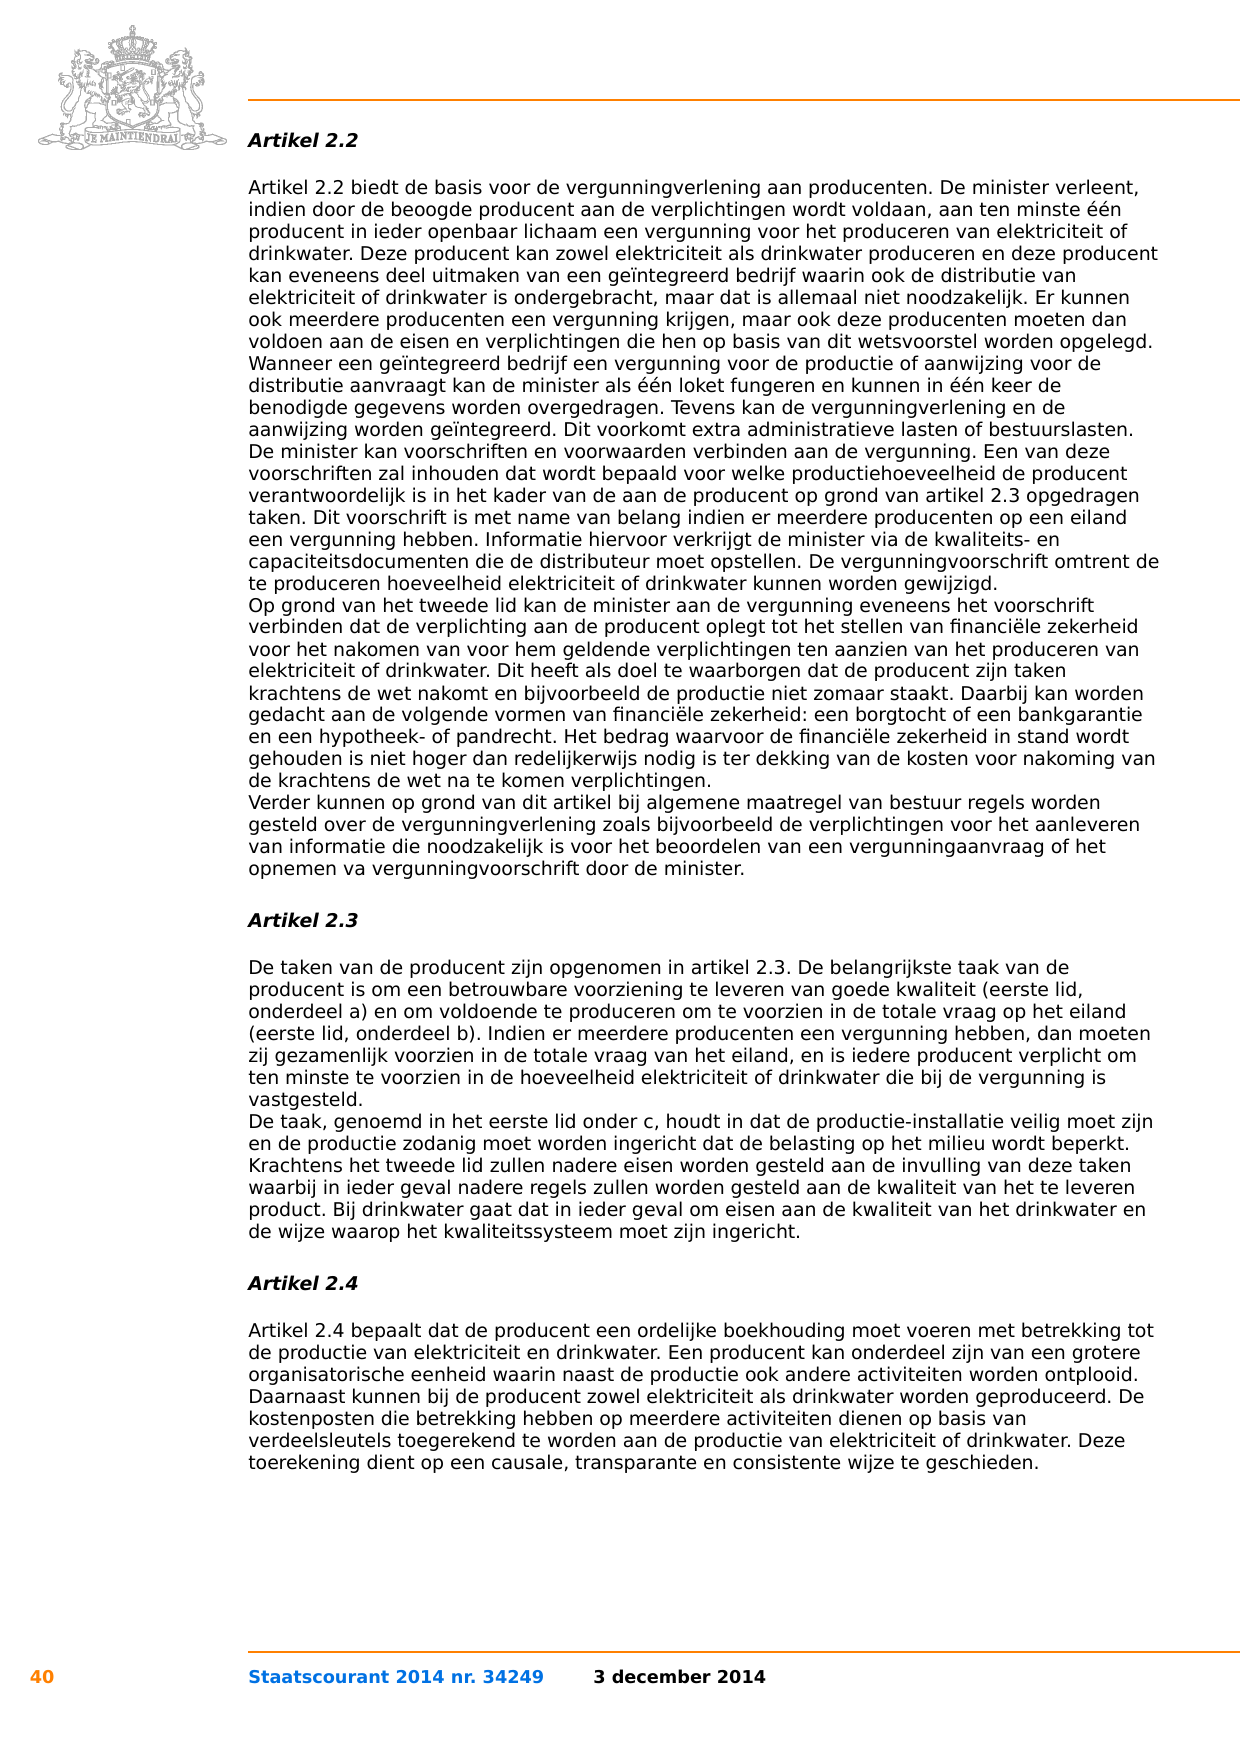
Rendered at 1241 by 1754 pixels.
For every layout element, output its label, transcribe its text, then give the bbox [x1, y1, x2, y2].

text Artikel 2.4 bepaalt dat de producent een ordelijke boekhouding moet voeren met betrekking tot de productie van elektriciteit en drinkwater. Een producent kan onderdeel zijn van een grotere organisatorische eenheid waarin naast de productie ook andere activiteiten worden ontplooid. Daarnaast kunnen bij de producent zowel elektriciteit als drinkwater worden geproduceerd. De kostenposten die betrekking hebben op meerdere activiteiten dienen op basis van verdeelsleutels toegerekend te worden aan de productie van elektriciteit of drinkwater. Deze toerekening dient op een causale, transparante en consistente wijze te geschieden. [248, 1320, 1163, 1474]
text Krachtens het tweede lid zullen nadere eisen worden gesteld aan de invulling van deze taken waarbij in ieder geval nadere regels zullen worden gesteld aan de kwaliteit van het te leveren product. Bij drinkwater gaat dat in ieder geval om eisen aan de kwaliteit van het drinkwater en de wijze waarop het kwaliteitssysteem moet zijn ingericht. [248, 1155, 1163, 1243]
text Artikel 2.2 biedt de basis voor de vergunningverlening aan producenten. De minister verleent, indien door de beoogde producent aan de verplichtingen wordt voldaan, aan ten minste één producent in ieder openbaar lichaam een vergunning voor het produceren van elektriciteit of drinkwater. Deze producent kan zowel elektriciteit als drinkwater produceren en deze producent kan eveneens deel uitmaken van een geïntegreerd bedrijf waarin ook de distributie van elektriciteit of drinkwater is ondergebracht, maar dat is allemaal niet noodzakelijk. Er kunnen ook meerdere producenten een vergunning krijgen, maar ook deze producenten moeten dan voldoen aan de eisen en verplichtingen die hen op basis van dit wetsvoorstel worden opgelegd. Wanneer een geïntegreerd bedrijf een vergunning voor de productie of aanwijzing voor de distributie aanvraagt kan de minister als één loket fungeren en kunnen in één keer de benodigde gegevens worden overgedragen. Tevens kan de vergunningverlening en de aanwijzing worden geïntegreerd. Dit voorkomt extra administratieve lasten of bestuurslasten. [248, 177, 1163, 441]
text De taak, genoemd in het eerste lid onder c, houdt in dat de productie-installatie veilig moet zijn en de productie zodanig moet worden ingericht dat de belasting op het milieu wordt beperkt. [248, 1111, 1163, 1155]
text Verder kunnen op grond van dit artikel bij algemene maatregel van bestuur regels worden gesteld over de vergunningverlening zoals bijvoorbeeld de verplichtingen voor het aanleveren van informatie die noodzakelijk is voor het beoordelen van een vergunningaanvraag of het opnemen va vergunningvoorschrift door de minister. [248, 792, 1163, 880]
picture [38, 25, 227, 150]
text De taken van de producent zijn opgenomen in artikel 2.3. De belangrijkste taak van de producent is om een betrouwbare voorziening te leveren van goede kwaliteit (eerste lid, onderdeel a) en om voldoende te produceren om te voorzien in de totale vraag op het eiland (eerste lid, onderdeel b). Indien er meerdere producenten een vergunning hebben, dan moeten zij gezamenlijk voorzien in de totale vraag van het eiland, en is iedere producent verplicht om ten minste te voorzien in de hoeveelheid elektriciteit of drinkwater die bij de vergunning is vastgesteld. [248, 957, 1163, 1111]
subtitle Artikel 2.4 [248, 1273, 1163, 1295]
subtitle Artikel 2.3 [248, 910, 1163, 932]
text De minister kan voorschriften en voorwaarden verbinden aan de vergunning. Een van deze voorschriften zal inhouden dat wordt bepaald voor welke productiehoeveelheid de producent verantwoordelijk is in het kader van de aan de producent op grond van artikel 2.3 opgedragen taken. Dit voorschrift is met name van belang indien er meerdere producenten op een eiland een vergunning hebben. Informatie hiervoor verkrijgt de minister via de kwaliteits- en capaciteitsdocumenten die de distributeur moet opstellen. De vergunningvoorschrift omtrent de te produceren hoeveelheid elektriciteit of drinkwater kunnen worden gewijzigd. [248, 441, 1163, 594]
text Op grond van het tweede lid kan de minister aan de vergunning eveneens het voorschrift verbinden dat de verplichting aan de producent oplegt tot het stellen van financiële zekerheid voor het nakomen van voor hem geldende verplichtingen ten aanzien van het produceren van elektriciteit of drinkwater. Dit heeft als doel te waarborgen dat de producent zijn taken krachtens de wet nakomt en bijvoorbeeld de productie niet zomaar staakt. Daarbij kan worden gedacht aan de volgende vormen van financiële zekerheid: een borgtocht of een bankgarantie en een hypotheek- of pandrecht. Het bedrag waarvoor de financiële zekerheid in stand wordt gehouden is niet hoger dan redelijkerwijs nodig is ter dekking van de kosten voor nakoming van de krachtens de wet na te komen verplichtingen. [248, 594, 1163, 792]
subtitle Artikel 2.2 [248, 130, 1163, 152]
